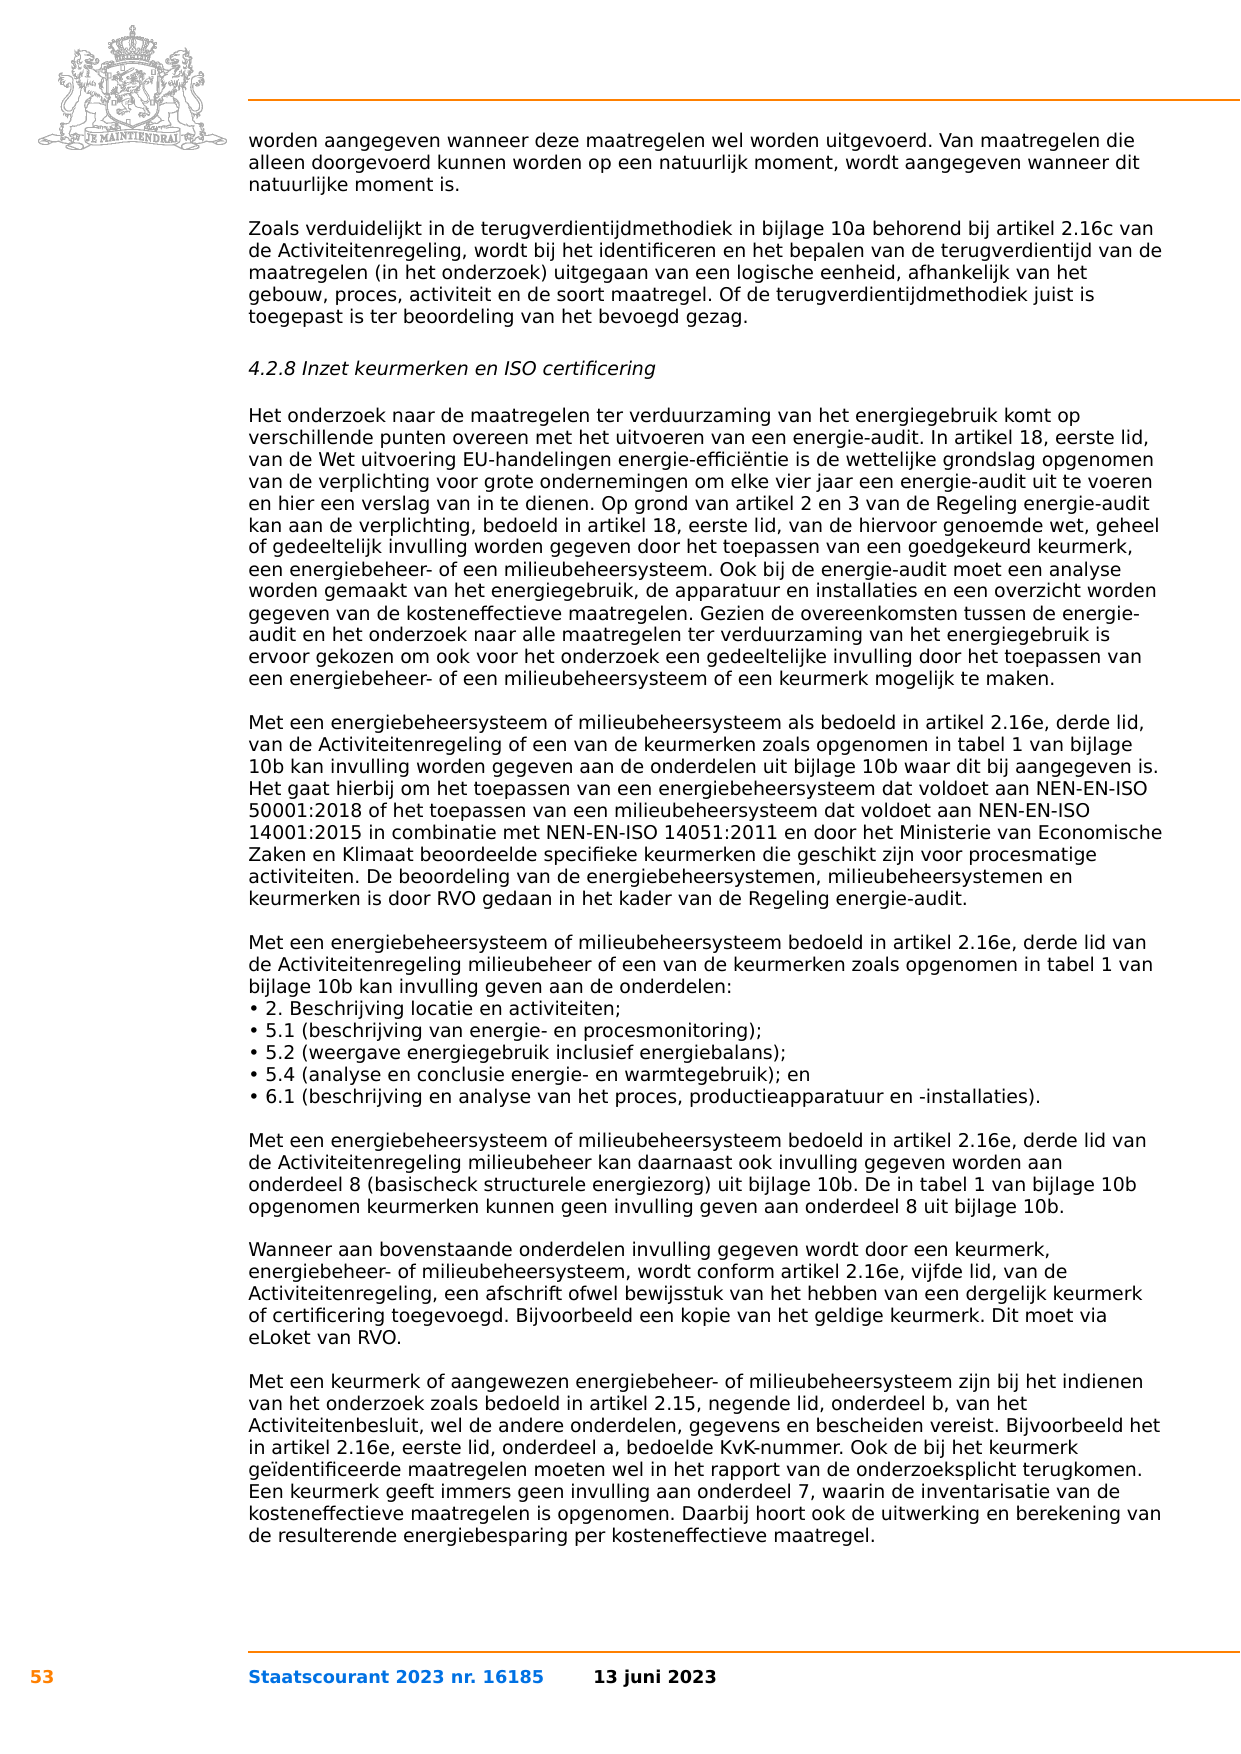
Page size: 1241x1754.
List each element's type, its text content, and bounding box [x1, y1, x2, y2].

text • 2. Beschrijving locatie en activiteiten; [248, 998, 1163, 1020]
text • 5.2 (weergave energiegebruik inclusief energiebalans); [248, 1042, 1163, 1064]
text Met een energiebeheersysteem of milieubeheersysteem als bedoeld in artikel 2.16e, derde lid, van de Activiteitenregeling of een van de keurmerken zoals opgenomen in tabel 1 van bijlage 10b kan invulling worden gegeven aan de onderdelen uit bijlage 10b waar dit bij aangegeven is. Het gaat hierbij om het toepassen van een energiebeheersysteem dat voldoet aan NEN-EN-ISO 50001:2018 of het toepassen van een milieubeheersysteem dat voldoet aan NEN-EN-ISO 14001:2015 in combinatie met NEN-EN-ISO 14051:2011 en door het Ministerie van Economische Zaken en Klimaat beoordeelde specifieke keurmerken die geschikt zijn voor procesmatige activiteiten. De beoordeling van de energiebeheersystemen, milieubeheersystemen en keurmerken is door RVO gedaan in het kader van de Regeling energie-audit. [248, 712, 1163, 910]
text Met een energiebeheersysteem of milieubeheersysteem bedoeld in artikel 2.16e, derde lid van de Activiteitenregeling milieubeheer kan daarnaast ook invulling gegeven worden aan onderdeel 8 (basischeck structurele energiezorg) uit bijlage 10b. De in tabel 1 van bijlage 10b opgenomen keurmerken kunnen geen invulling geven aan onderdeel 8 uit bijlage 10b. [248, 1129, 1163, 1217]
text Wanneer aan bovenstaande onderdelen invulling gegeven wordt door een keurmerk, energiebeheer- of milieubeheersysteem, wordt conform artikel 2.16e, vijfde lid, van de Activiteitenregeling, een afschrift ofwel bewijsstuk van het hebben van een dergelijk keurmerk of certificering toegevoegd. Bijvoorbeeld een kopie van het geldige keurmerk. Dit moet via eLoket van RVO. [248, 1239, 1163, 1349]
picture [38, 25, 227, 150]
text worden aangegeven wanneer deze maatregelen wel worden uitgevoerd. Van maatregelen die alleen doorgevoerd kunnen worden op een natuurlijk moment, wordt aangegeven wanneer dit natuurlijke moment is. [248, 130, 1163, 196]
text Met een keurmerk of aangewezen energiebeheer- of milieubeheersysteem zijn bij het indienen van het onderzoek zoals bedoeld in artikel 2.15, negende lid, onderdeel b, van het Activiteitenbesluit, wel de andere onderdelen, gegevens en bescheiden vereist. Bijvoorbeeld het in artikel 2.16e, eerste lid, onderdeel a, bedoelde KvK-nummer. Ook de bij het keurmerk geïdentificeerde maatregelen moeten wel in het rapport van de onderzoeksplicht terugkomen. Een keurmerk geeft immers geen invulling aan onderdeel 7, waarin de inventarisatie van de kosteneffectieve maatregelen is opgenomen. Daarbij hoort ook de uitwerking en berekening van de resulterende energiebesparing per kosteneffectieve maatregel. [248, 1371, 1163, 1547]
text Zoals verduidelijkt in de terugverdientijdmethodiek in bijlage 10a behorend bij artikel 2.16c van de Activiteitenregeling, wordt bij het identificeren en het bepalen van de terugverdientijd van de maatregelen (in het onderzoek) uitgegaan van een logische eenheid, afhankelijk van het gebouw, proces, activiteit en de soort maatregel. Of de terugverdientijdmethodiek juist is toegepast is ter beoordeling van het bevoegd gezag. [248, 218, 1163, 328]
text Het onderzoek naar de maatregelen ter verduurzaming van het energiegebruik komt op verschillende punten overeen met het uitvoeren van een energie-audit. In artikel 18, eerste lid, van de Wet uitvoering EU-handelingen energie-efficiëntie is de wettelijke grondslag opgenomen van de verplichting voor grote ondernemingen om elke vier jaar een energie-audit uit te voeren en hier een verslag van in te dienen. Op grond van artikel 2 en 3 van de Regeling energie-audit kan aan de verplichting, bedoeld in artikel 18, eerste lid, van de hiervoor genoemde wet, geheel of gedeeltelijk invulling worden gegeven door het toepassen van een goedgekeurd keurmerk, een energiebeheer- of een milieubeheersysteem. Ook bij de energie-audit moet een analyse worden gemaakt van het energiegebruik, de apparatuur en installaties en een overzicht worden gegeven van de kosteneffectieve maatregelen. Gezien de overeenkomsten tussen de energie-audit en het onderzoek naar alle maatregelen ter verduurzaming van het energiegebruik is ervoor gekozen om ook voor het onderzoek een gedeeltelijke invulling door het toepassen van een energiebeheer- of een milieubeheersysteem of een keurmerk mogelijk te maken. [248, 404, 1163, 690]
text • 5.4 (analyse en conclusie energie- en warmtegebruik); en [248, 1064, 1163, 1086]
subtitle 4.2.8 Inzet keurmerken en ISO certificering [248, 358, 1163, 379]
text • 5.1 (beschrijving van energie- en procesmonitoring); [248, 1020, 1163, 1042]
text • 6.1 (beschrijving en analyse van het proces, productieapparatuur en -installaties). [248, 1086, 1163, 1108]
text Met een energiebeheersysteem of milieubeheersysteem bedoeld in artikel 2.16e, derde lid van de Activiteitenregeling milieubeheer of een van de keurmerken zoals opgenomen in tabel 1 van bijlage 10b kan invulling geven aan de onderdelen: [248, 932, 1163, 998]
